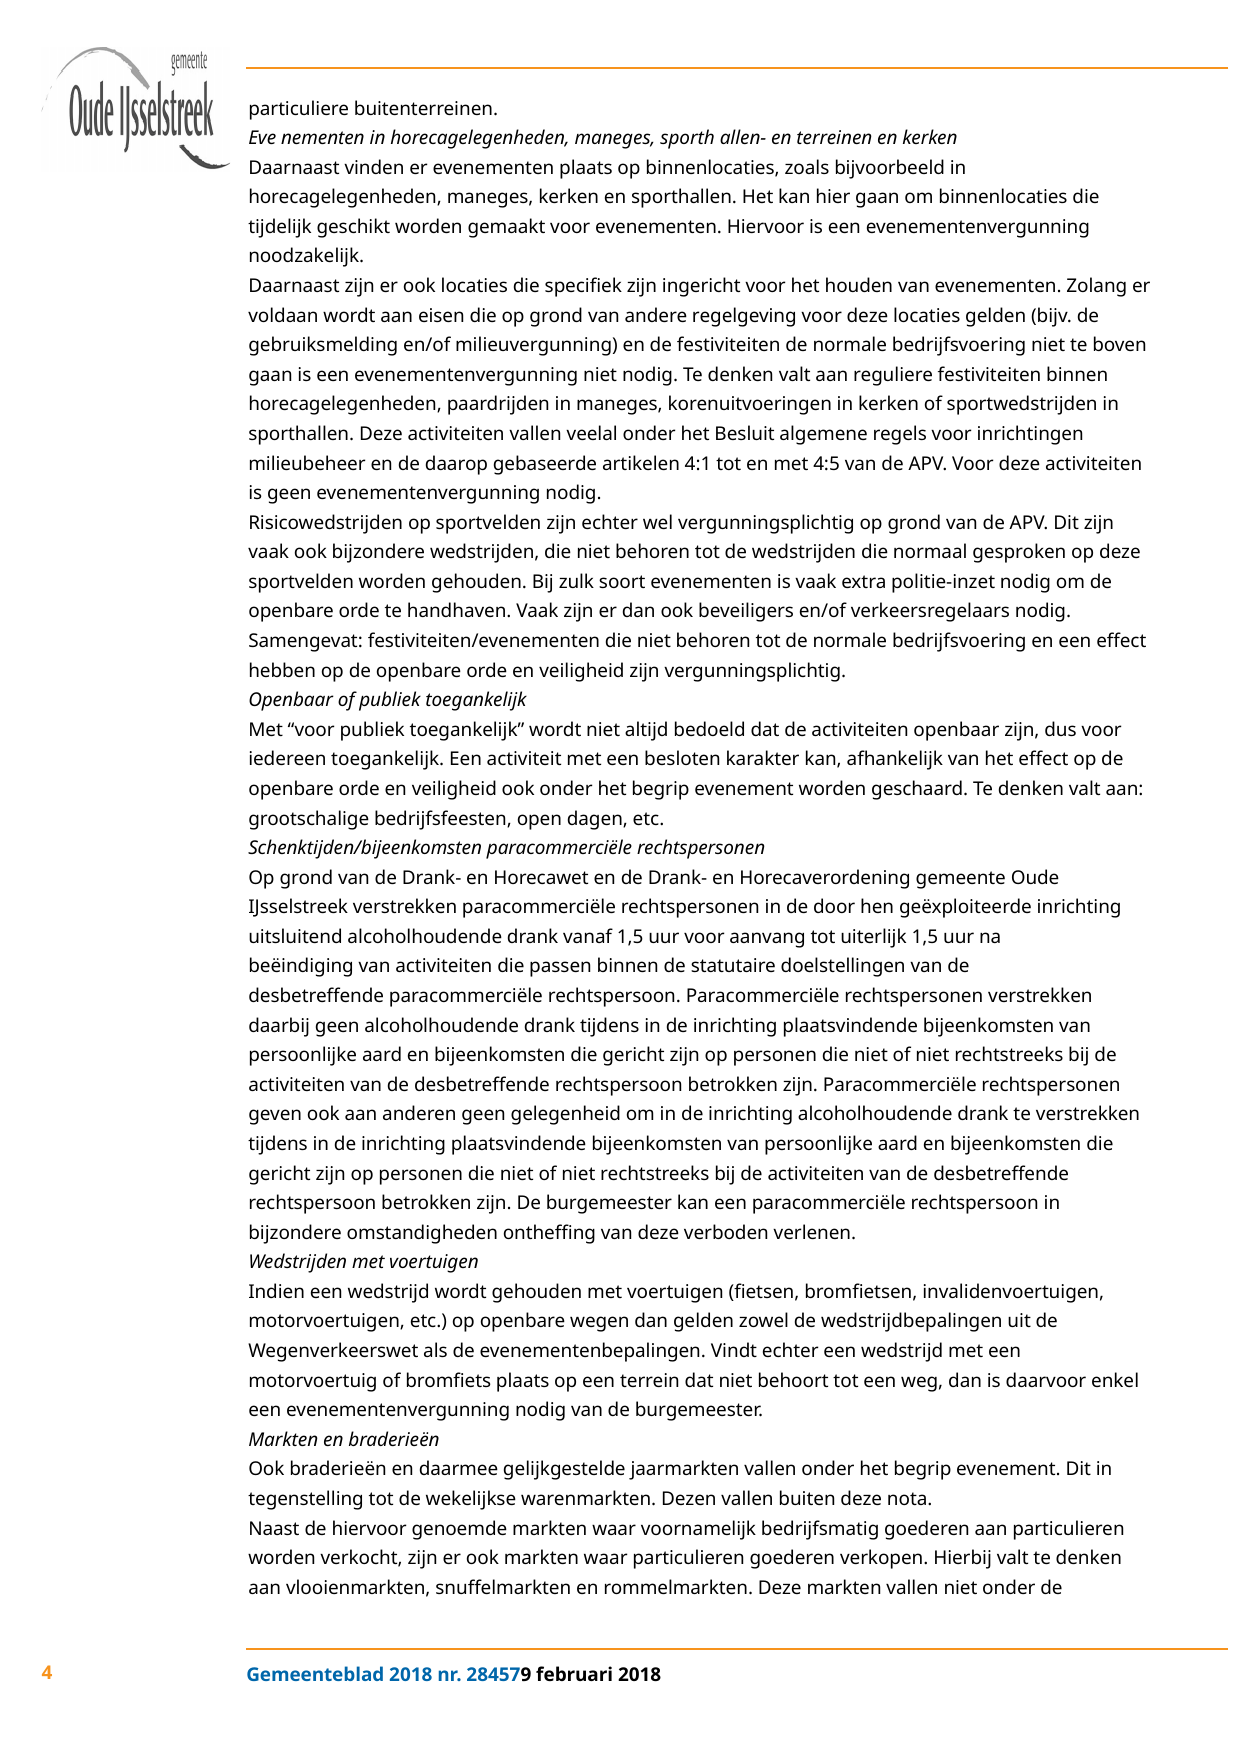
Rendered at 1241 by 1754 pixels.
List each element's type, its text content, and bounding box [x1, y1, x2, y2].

text desbetreffende paracommerciële rechtspersoon. Paracommerciële rechtspersonen verstrekken daarbij geen alcoholhoudende drank tijdens in de inrichting plaatsvindende bijeenkomsten van persoonlijke aard en bijeenkomsten die gericht zijn op personen die niet of niet rechtstreeks bij de activiteiten van de desbetreffende rechtspersoon betrokken zijn. Paracommerciële rechtspersonen geven ook aan anderen geen gelegenheid om in de inrichting alcoholhoudende drank te verstrekken tijdens in de inrichting plaatsvindende bijeenkomsten van persoonlijke aard en bijeenkomsten die gericht zijn op personen die niet of niet rechtstreeks bij de activiteiten van de desbetreffende [248, 982, 1152, 1186]
text beëindiging van activiteiten die passen binnen de statutaire doelstellingen van de [248, 953, 1152, 978]
text Eve nementen in horecagelegenheden, maneges, sporth allen- en terreinen en kerken [248, 124, 1152, 150]
text Naast de hiervoor genoemde markten waar voornamelijk bedrijfsmatig goederen aan particulieren worden verkocht, zijn er ook markten waar particulieren goederen verkopen. Hierbij valt te denken aan vlooienmarkten, snuffelmarkten en rommelmarkten. Deze markten vallen niet onder de [248, 1515, 1152, 1600]
text Indien een wedstrijd wordt gehouden met voertuigen (fietsen, bromfietsen, invalidenvoertuigen, motorvoertuigen, etc.) op openbare wegen dan gelden zowel de wedstrijdbepalingen uit de Wegenverkeerswet als de evenementenbepalingen. Vindt echter een wedstrijd met een motorvoertuig of bromfiets plaats op een terrein dat niet behoort tot een weg, dan is daarvoor enkel een evenementenvergunning nodig van de burgemeester. [248, 1278, 1152, 1422]
text Openbaar of publiek toegankelijk [248, 686, 1152, 712]
text bijzondere omstandigheden ontheffing van deze verboden verlenen. [248, 1219, 1152, 1245]
picture [41, 47, 231, 172]
text Daarnaast zijn er ook locaties die specifiek zijn ingericht voor het houden van evenementen. Zolang er voldaan wordt aan eisen die op grond van andere regelgeving voor deze locaties gelden (bijv. de gebruiksmelding en/of milieuvergunning) en de festiviteiten de normale bedrijfsvoering niet te boven gaan is een evenementenvergunning niet nodig. Te denken valt aan reguliere festiviteiten binnen horecagelegenheden, paardrijden in maneges, korenuitvoeringen in kerken of sportwedstrijden in sporthallen. Deze activiteiten vallen veelal onder het Besluit algemene regels voor inrichtingen milieubeheer en de daarop gebaseerde artikelen 4:1 tot en met 4:5 van de APV. Voor deze activiteiten is geen evenementenvergunning nodig. [248, 272, 1152, 505]
text Wedstrijden met voertuigen [248, 1248, 1152, 1274]
text Ook braderieën en daarmee gelijkgestelde jaarmarkten vallen onder het begrip evenement. Dit in tegenstelling tot de wekelijkse warenmarkten. Dezen vallen buiten deze nota. [248, 1456, 1152, 1511]
text rechtspersoon betrokken zijn. De burgemeester kan een paracommerciële rechtspersoon in [248, 1189, 1152, 1215]
text Op grond van de Drank- en Horecawet en de Drank- en Horecaverordening gemeente Oude IJsselstreek verstrekken paracommerciële rechtspersonen in de door hen geëxploiteerde inrichting uitsluitend alcoholhoudende drank vanaf 1,5 uur voor aanvang tot uiterlijk 1,5 uur na [248, 864, 1152, 949]
text Schenktijden/bijeenkomsten paracommerciële rechtspersonen [248, 834, 1152, 860]
text Met “voor publiek toegankelijk” wordt niet altijd bedoeld dat de activiteiten openbaar zijn, dus voor iedereen toegankelijk. Een activiteit met een besloten karakter kan, afhankelijk van het effect op de openbare orde en veiligheid ook onder het begrip evenement worden geschaard. Te denken valt aan: grootschalige bedrijfsfeesten, open dagen, etc. [248, 716, 1152, 831]
text particuliere buitenterreinen. [248, 95, 1152, 121]
text Daarnaast vinden er evenementen plaats op binnenlocaties, zoals bijvoorbeeld in horecagelegenheden, maneges, kerken en sporthallen. Het kan hier gaan om binnenlocaties die tijdelijk geschikt worden gemaakt voor evenementen. Hiervoor is een evenementenvergunning noodzakelijk. [248, 154, 1152, 268]
text Samengevat: festiviteiten/evenementen die niet behoren tot de normale bedrijfsvoering en een effect hebben op de openbare orde en veiligheid zijn vergunningsplichtig. [248, 627, 1152, 683]
text Markten en braderieën [248, 1426, 1152, 1452]
text Risicowedstrijden op sportvelden zijn echter wel vergunningsplichtig op grond van de APV. Dit zijn vaak ook bijzondere wedstrijden, die niet behoren tot de wedstrijden die normaal gesproken op deze sportvelden worden gehouden. Bij zulk soort evenementen is vaak extra politie-inzet nodig om de openbare orde te handhaven. Vaak zijn er dan ook beveiligers en/of verkeersregelaars nodig. [248, 509, 1152, 623]
